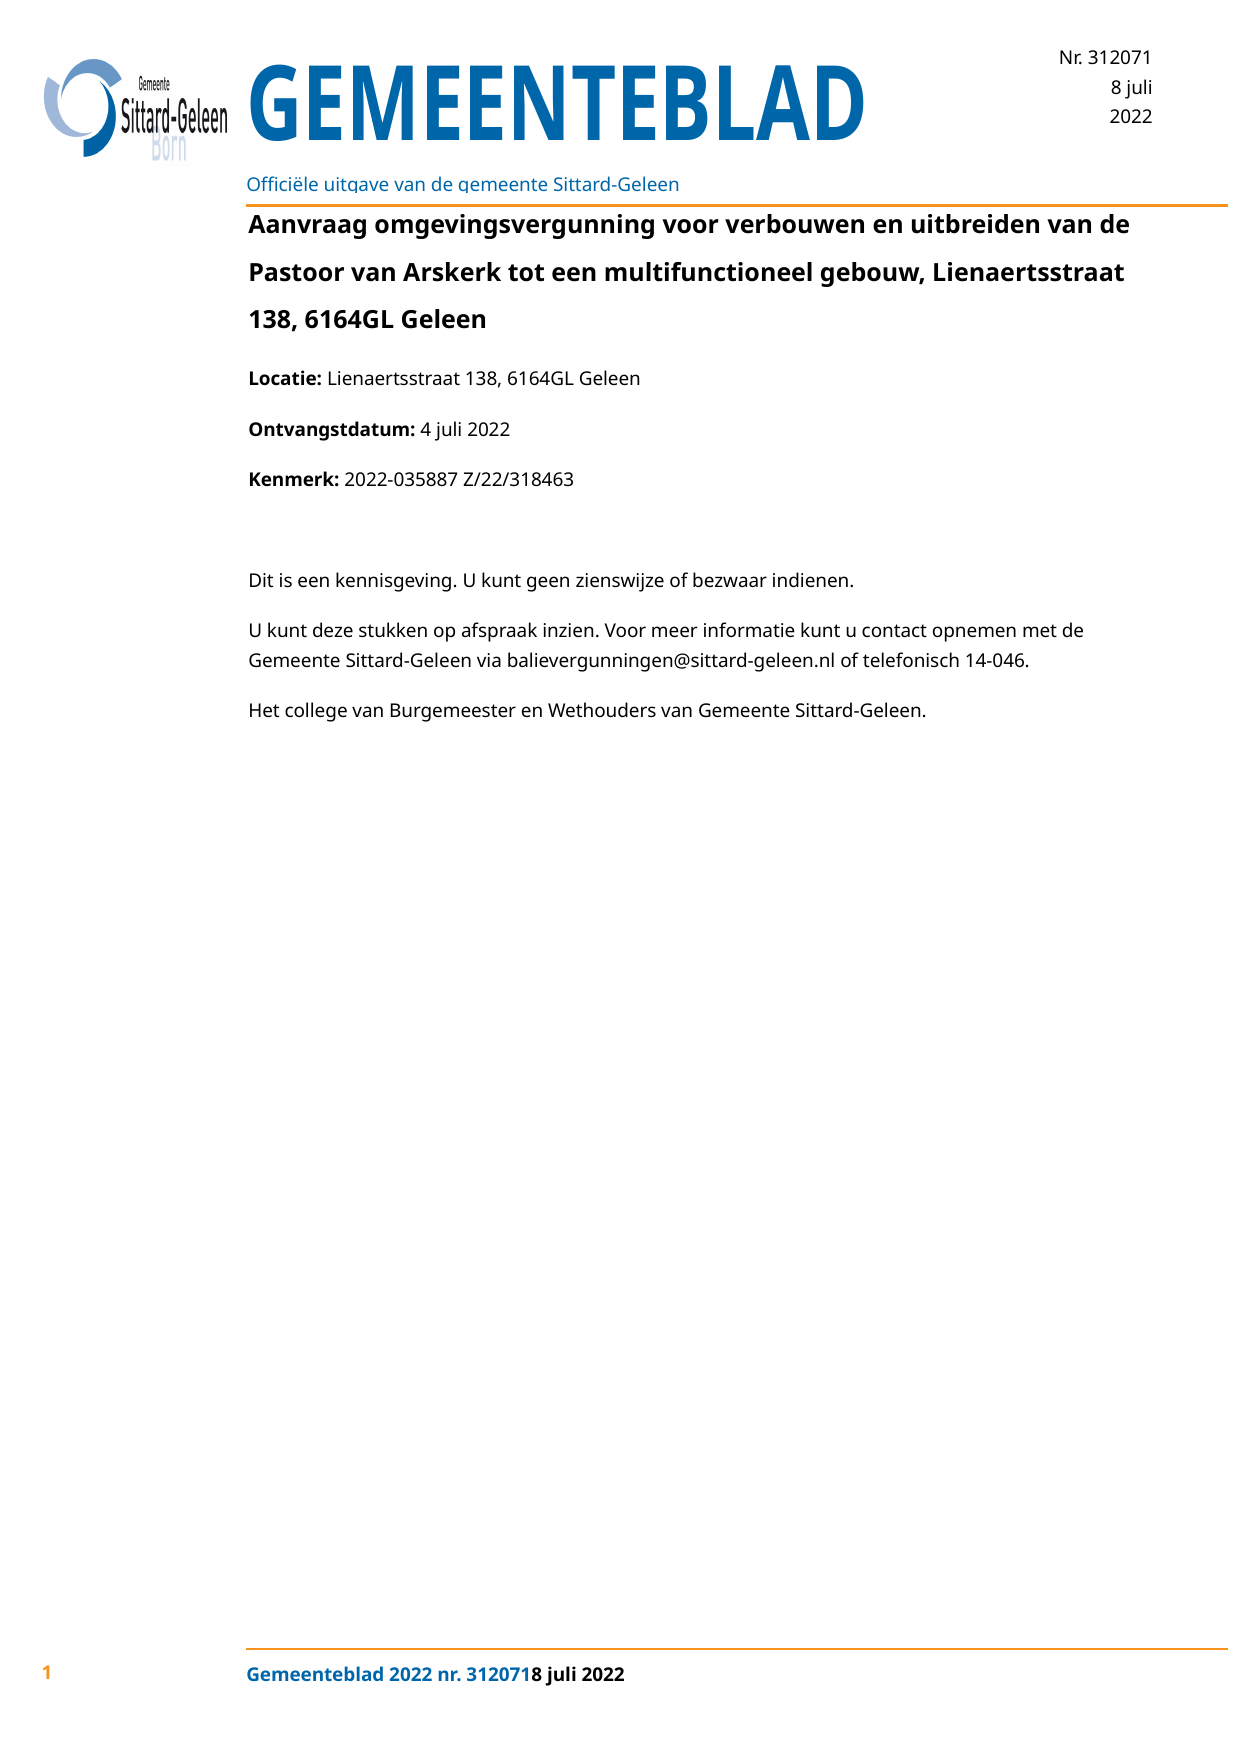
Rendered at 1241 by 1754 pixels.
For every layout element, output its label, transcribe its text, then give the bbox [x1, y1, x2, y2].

text Het college van Burgemeester en Wethouders van Gemeente Sittard-Geleen. [248, 698, 1152, 723]
text Aanvraag omgevingsvergunning voor verbouwen en uitbreiden van de Pastoor van Arskerk tot een multifunctioneel gebouw, Lienaertsstraat 138, 6164GL Geleen [248, 207, 1152, 336]
text Locatie: Lienaertsstraat 138, 6164GL Geleen [248, 366, 1152, 391]
picture [41, 47, 231, 172]
text Dit is een kennisgeving. U kunt geen zienswijze of bezwaar indienen. [248, 567, 1152, 593]
text Kenmerk: 2022-035887 Z/22/318463 [248, 466, 1152, 492]
text Ontvangstdatum: 4 juli 2022 [248, 416, 1152, 442]
text U kunt deze stukken op afspraak inzien. Voor meer informatie kunt u contact opnemen met de Gemeente Sittard-Geleen via balievergunningen@sittard-geleen.nl of telefonisch 14-046. [248, 618, 1152, 673]
